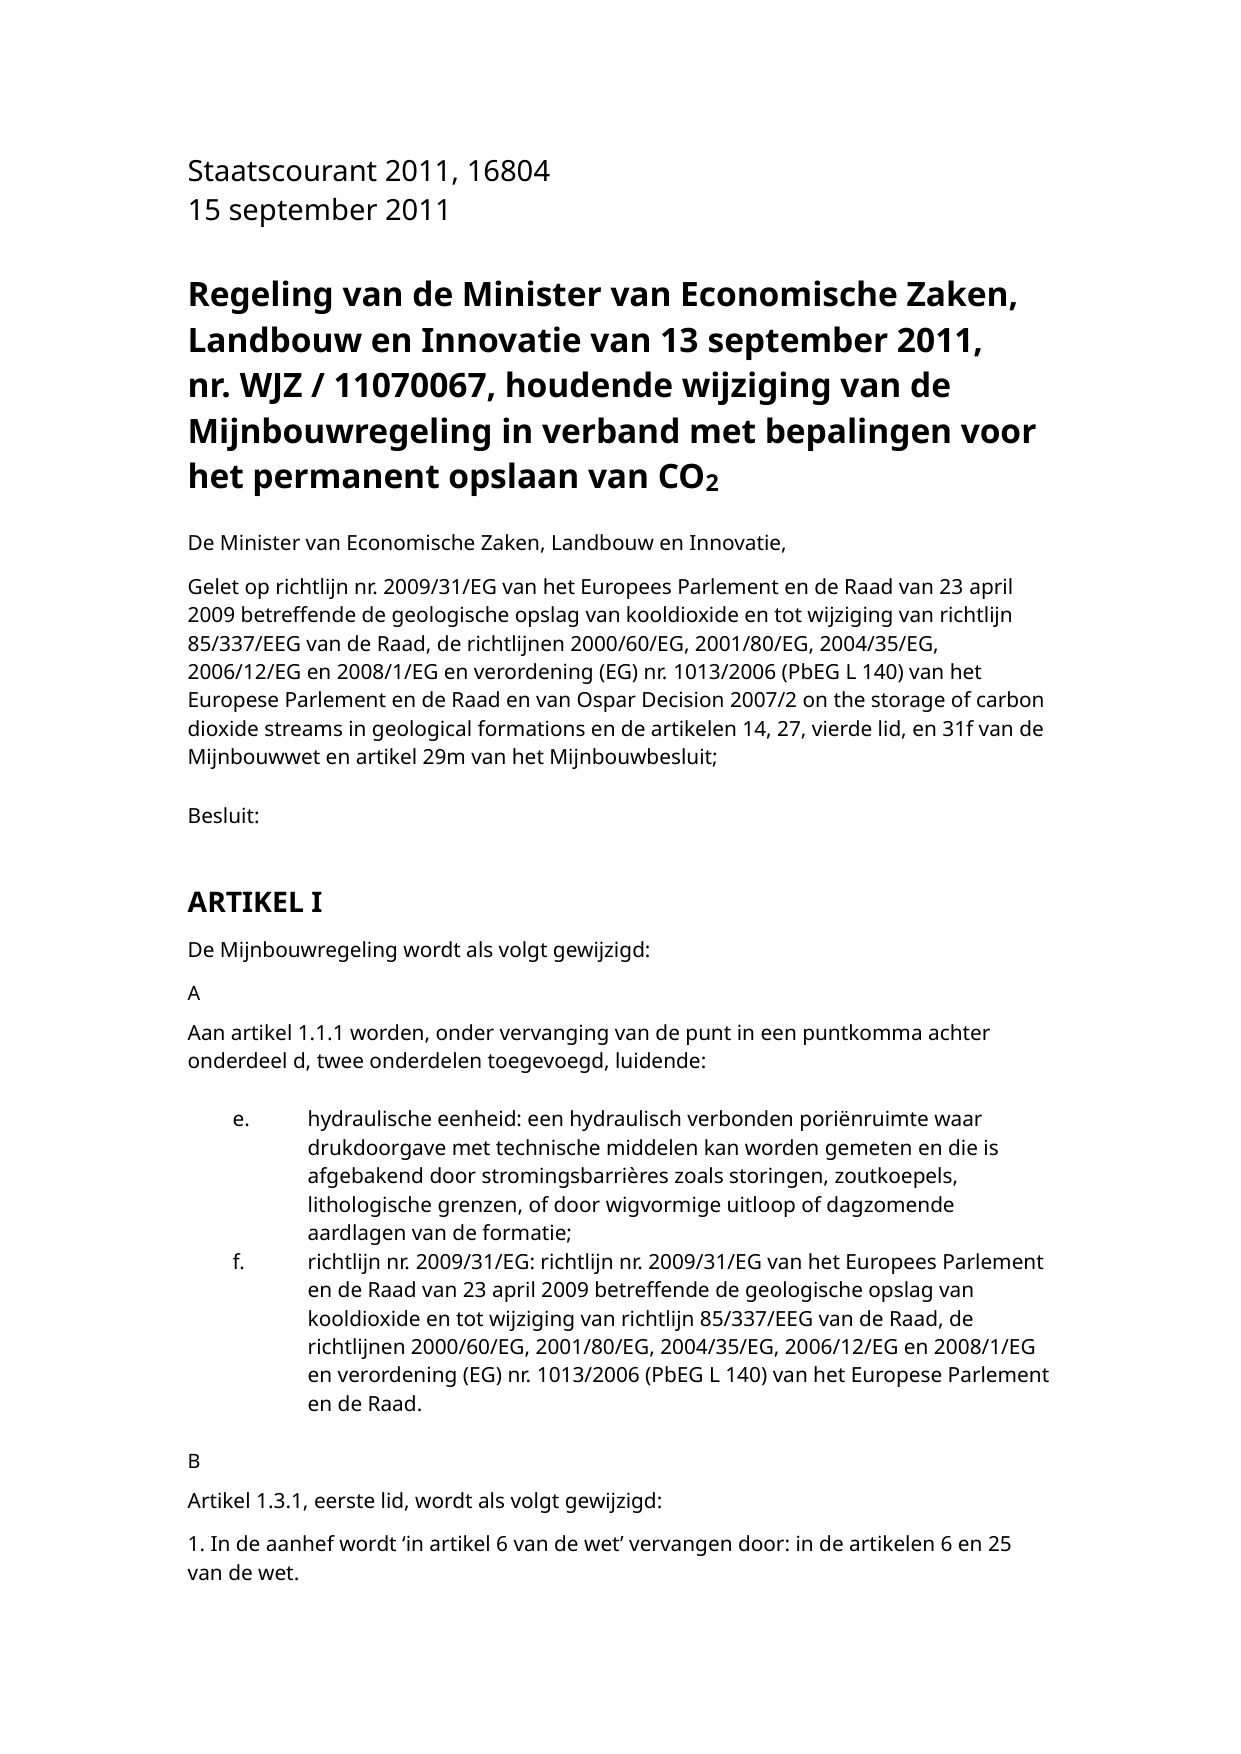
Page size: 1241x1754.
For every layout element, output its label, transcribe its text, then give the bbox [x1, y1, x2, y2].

list richtlijn nr. 2009/31/EG: richtlijn nr. 2009/31/EG van het Europees Parlement en de Raad van 23 april 2009 betreffende de geologische opslag van kooldioxide en tot wijziging van richtlijn 85/337/EEG van de Raad, de richtlijnen 2000/60/EG, 2001/80/EG, 2004/35/EG, 2006/12/EG en 2008/1/EG en verordening (EG) nr. 1013/2006 (PbEG L 140) van het Europese Parlement en de Raad. [232, 1247, 1053, 1417]
text De Mijnbouwregeling wordt als volgt gewijzigd: [187, 936, 1053, 964]
subtitle Regeling van de Minister van Economische Zaken, Landbouw en Innovatie van 13 september 2011, nr. WJZ / 11070067, houdende wijziging van de Mijnbouwregeling in verband met bepalingen voor het permanent opslaan van CO2 [187, 271, 1053, 498]
text 1. In de aanhef wordt ‘in artikel 6 van de wet’ vervangen door: in de artikelen 6 en 25 van de wet. [187, 1529, 1053, 1586]
text Besluit: [187, 801, 1053, 829]
text Artikel 1.3.1, eerste lid, wordt als volgt gewijzigd: [187, 1486, 1053, 1514]
text Staatscourant 2011, 16804 [187, 150, 1053, 190]
text A [187, 979, 1053, 1006]
text Gelet op richtlijn nr. 2009/31/EG van het Europees Parlement en de Raad van 23 april 2009 betreffende de geologische opslag van kooldioxide en tot wijziging van richtlijn 85/337/EEG van de Raad, de richtlijnen 2000/60/EG, 2001/80/EG, 2004/35/EG, 2006/12/EG en 2008/1/EG en verordening (EG) nr. 1013/2006 (PbEG L 140) van het Europese Parlement en de Raad en van Ospar Decision 2007/2 on the storage of carbon dioxide streams in geological formations en de artikelen 14, 27, vierde lid, en 31f van de Mijnbouwwet en artikel 29m van het Mijnbouwbesluit; [187, 572, 1053, 771]
text De Minister van Economische Zaken, Landbouw en Innovatie, [187, 528, 1053, 557]
list hydraulische eenheid: een hydraulisch verbonden poriënruimte waar drukdoorgave met technische middelen kan worden gemeten en die is afgebakend door stromingsbarrières zoals storingen, zoutkoepels, lithologische grenzen, of door wigvormige uitloop of dagzomende aardlagen van de formatie; [232, 1104, 1053, 1247]
text Aan artikel 1.1.1 worden, onder vervanging van de punt in een puntkomma achter onderdeel d, twee onderdelen toegevoegd, luidende: [187, 1018, 1053, 1074]
subtitle ARTIKEL I [187, 882, 1053, 921]
text B [187, 1447, 1053, 1474]
text 15 september 2011 [187, 190, 1053, 229]
